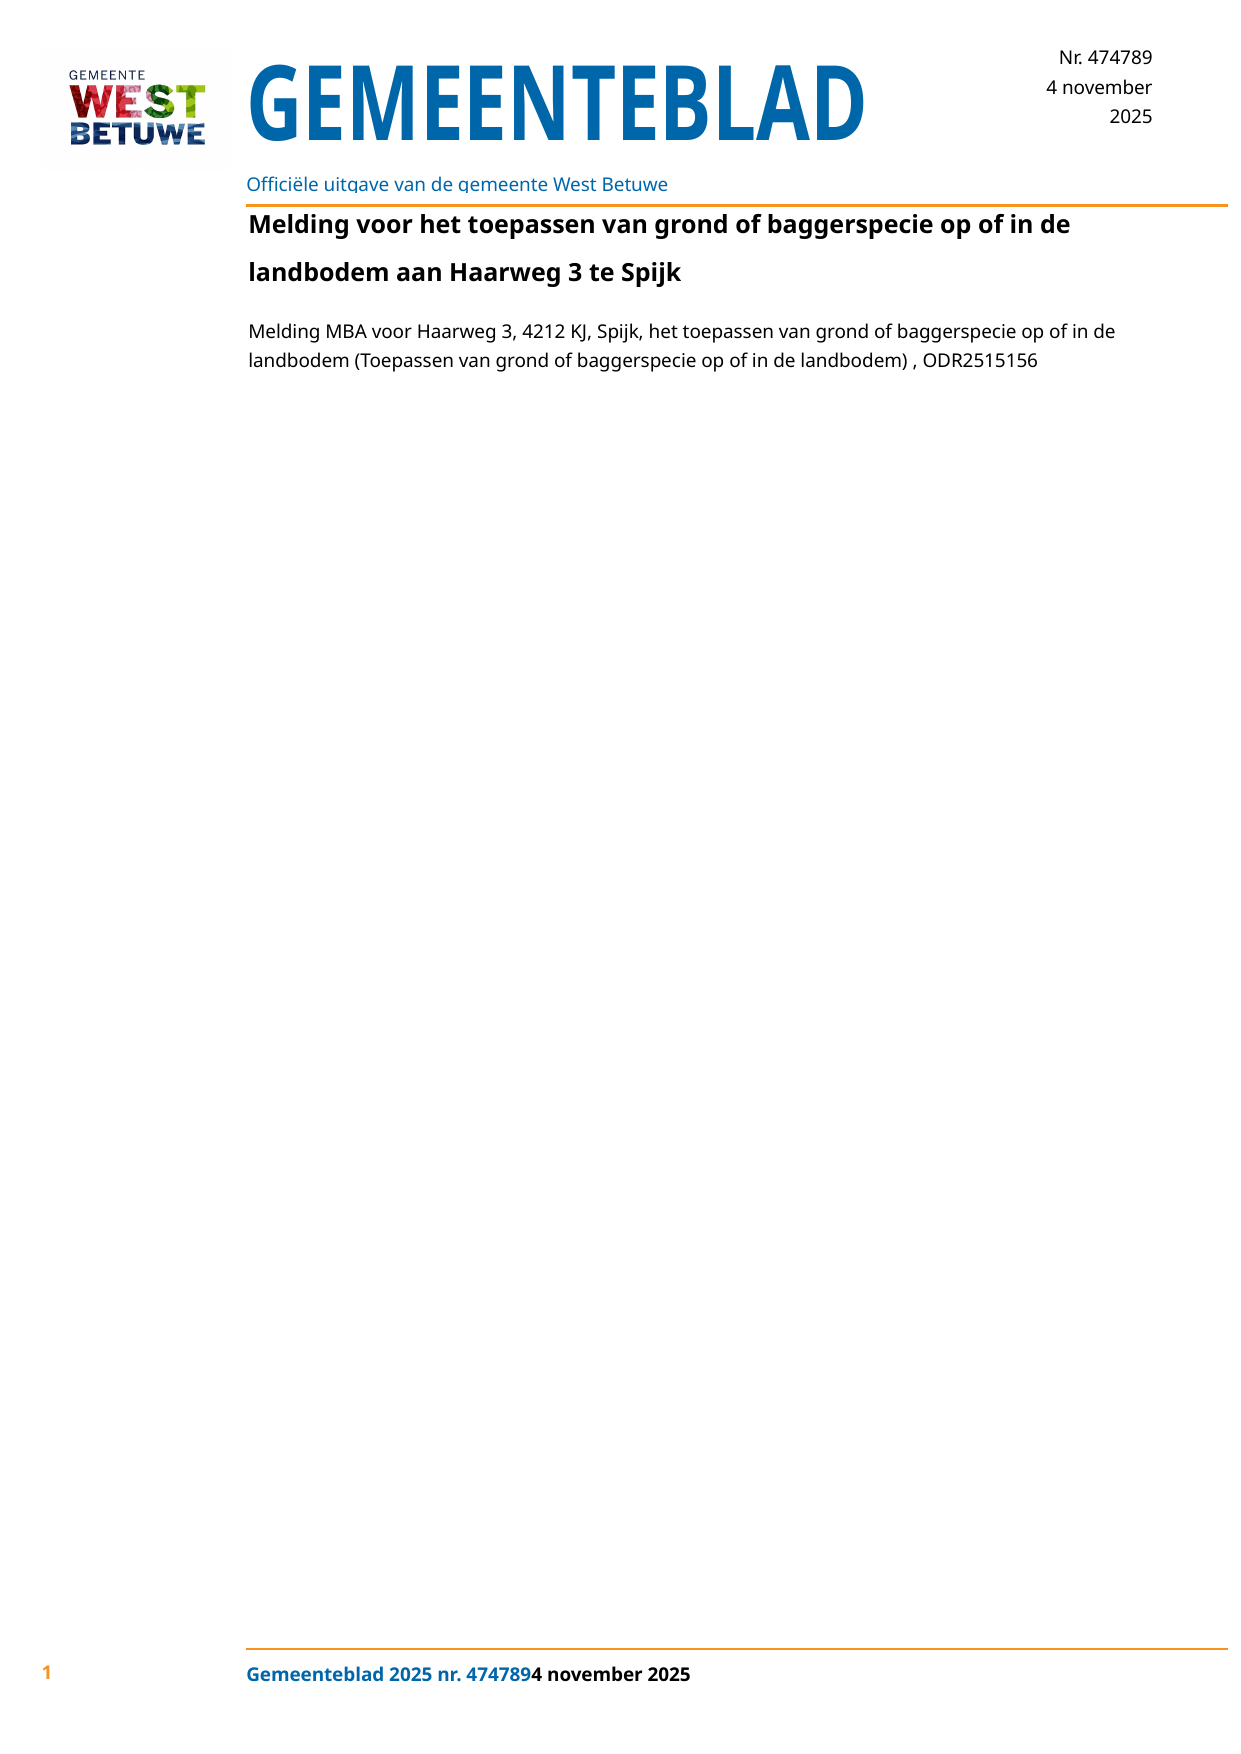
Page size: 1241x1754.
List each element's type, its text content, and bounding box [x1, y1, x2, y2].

text Melding voor het toepassen van grond of baggerspecie op of in de landbodem aan Haarweg 3 te Spijk [248, 207, 1152, 288]
text Melding MBA voor Haarweg 3, 4212 KJ, Spijk, het toepassen van grond of baggerspecie op of in de landbodem (Toepassen van grond of baggerspecie op of in de landbodem) , ODR2515156 [248, 318, 1152, 373]
picture [41, 47, 231, 172]
